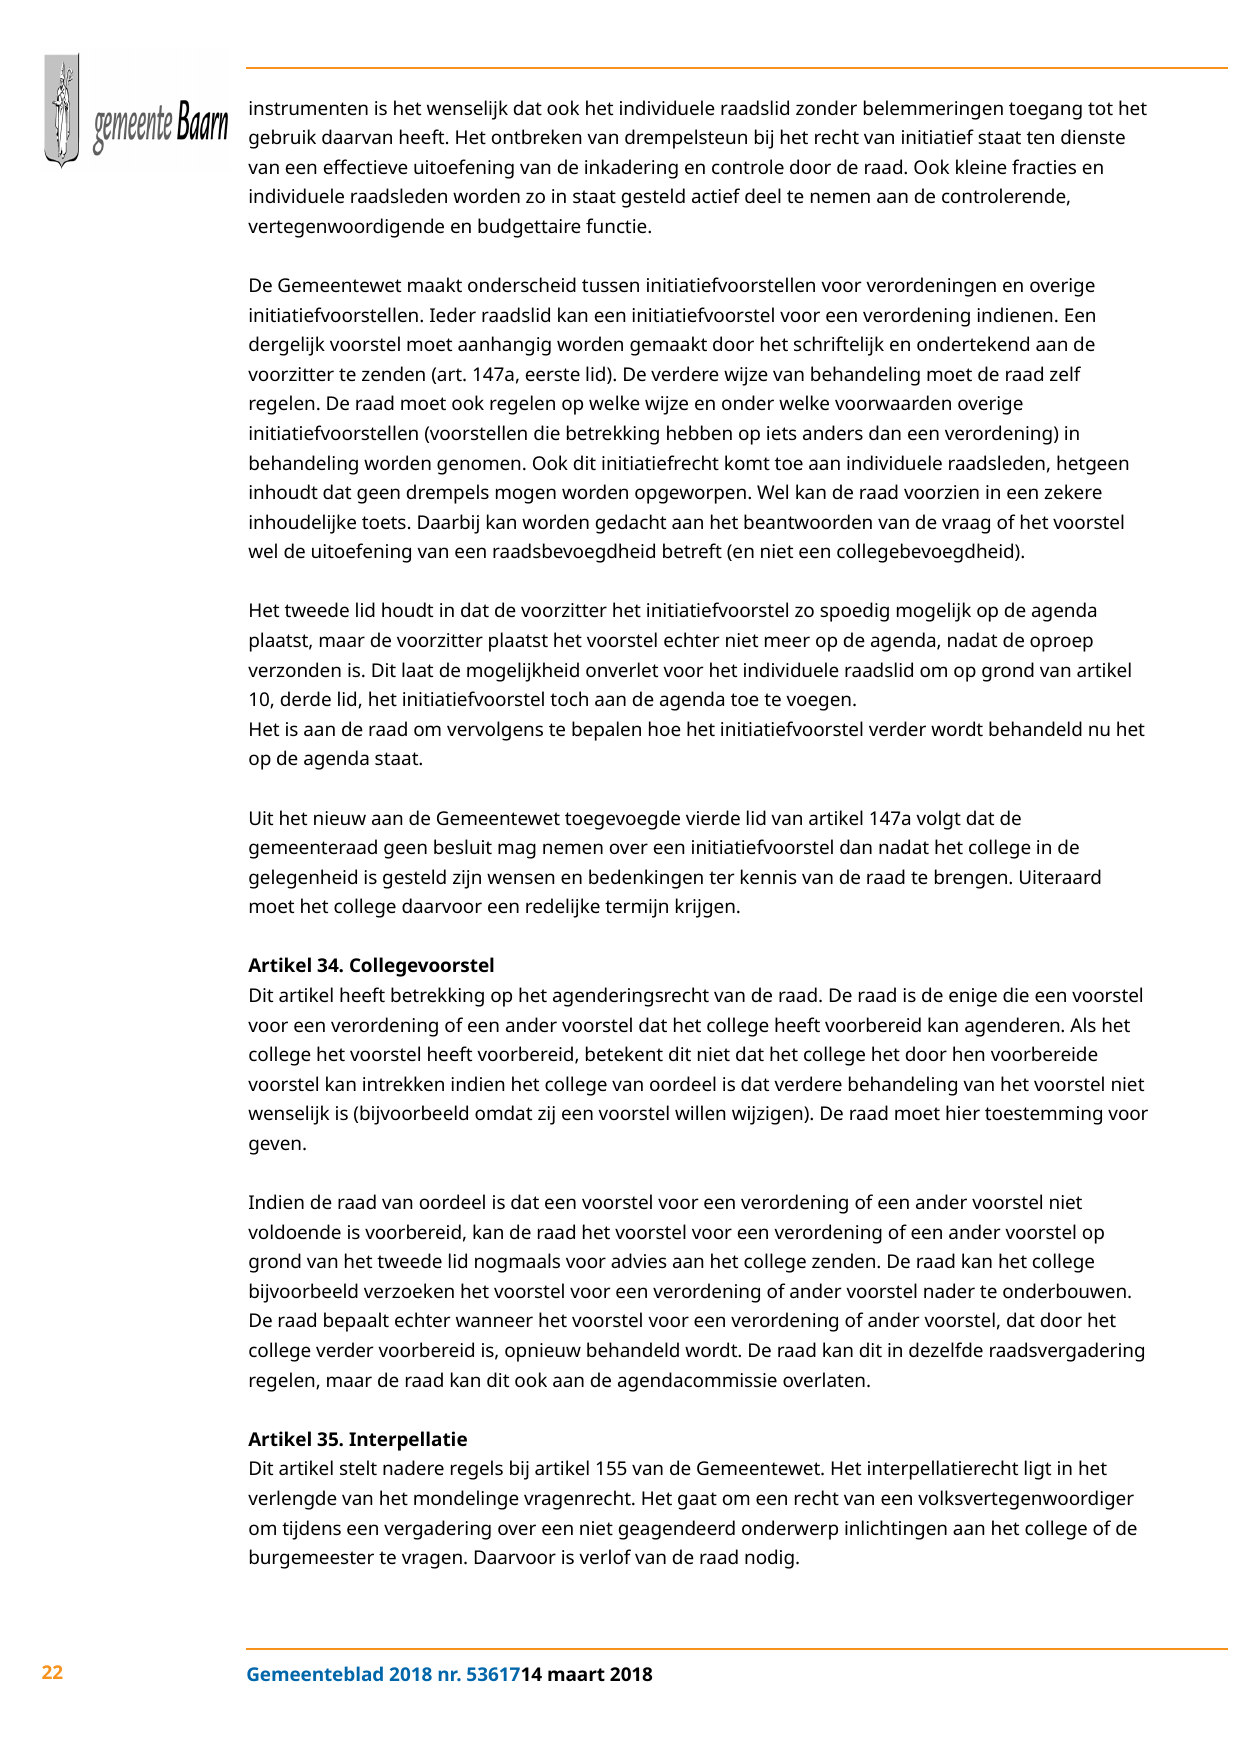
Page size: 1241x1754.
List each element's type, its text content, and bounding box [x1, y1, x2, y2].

text Indien de raad van oordeel is dat een voorstel voor een verordening of een ander voorstel niet voldoende is voorbereid, kan de raad het voorstel voor een verordening of een ander voorstel op grond van het tweede lid nogmaals voor advies aan het college zenden. De raad kan het college bijvoorbeeld verzoeken het voorstel voor een verordening of ander voorstel nader te onderbouwen. De raad bepaalt echter wanneer het voorstel voor een verordening of ander voorstel, dat door het college verder voorbereid is, opnieuw behandeld wordt. De raad kan dit in dezelfde raadsvergadering regelen, maar de raad kan dit ook aan de agendacommissie overlaten. [248, 1189, 1152, 1393]
text Uit het nieuw aan de Gemeentewet toegevoegde vierde lid van artikel 147a volgt dat de gemeenteraad geen besluit mag nemen over een initiatiefvoorstel dan nadat het college in de gelegenheid is gesteld zijn wensen en bedenkingen ter kennis van de raad te brengen. Uiteraard moet het college daarvoor een redelijke termijn krijgen. [248, 805, 1152, 919]
text Het is aan de raad om vervolgens te bepalen hoe het initiatiefvoorstel verder wordt behandeld nu het op de agenda staat. [248, 716, 1152, 771]
picture [41, 47, 231, 172]
text Dit artikel stelt nadere regels bij artikel 155 van de Gemeentewet. Het interpellatierecht ligt in het verlengde van het mondelinge vragenrecht. Het gaat om een recht van een volksvertegenwoordiger om tijdens een vergadering over een niet geagendeerd onderwerp inlichtingen aan het college of de burgemeester te vragen. Daarvoor is verlof van de raad nodig. [248, 1456, 1152, 1570]
text Artikel 34. Collegevoorstel [248, 953, 1152, 978]
text De Gemeentewet maakt onderscheid tussen initiatiefvoorstellen voor verordeningen en overige initiatiefvoorstellen. Ieder raadslid kan een initiatiefvoorstel voor een verordening indienen. Een dergelijk voorstel moet aanhangig worden gemaakt door het schriftelijk en ondertekend aan de voorzitter te zenden (art. 147a, eerste lid). De verdere wijze van behandeling moet de raad zelf regelen. De raad moet ook regelen op welke wijze en onder welke voorwaarden overige initiatiefvoorstellen (voorstellen die betrekking hebben op iets anders dan een verordening) in behandeling worden genomen. Ook dit initiatiefrecht komt toe aan individuele raadsleden, hetgeen inhoudt dat geen drempels mogen worden opgeworpen. Wel kan de raad voorzien in een zekere inhoudelijke toets. Daarbij kan worden gedacht aan het beantwoorden van de vraag of het voorstel wel de uitoefening van een raadsbevoegdheid betreft (en niet een collegebevoegdheid). [248, 272, 1152, 564]
text Artikel 35. Interpellatie [248, 1426, 1152, 1452]
text Het tweede lid houdt in dat de voorzitter het initiatiefvoorstel zo spoedig mogelijk op de agenda plaatst, maar de voorzitter plaatst het voorstel echter niet meer op de agenda, nadat de oproep verzonden is. Dit laat de mogelijkheid onverlet voor het individuele raadslid om op grond van artikel 10, derde lid, het initiatiefvoorstel toch aan de agenda toe te voegen. [248, 598, 1152, 712]
text Dit artikel heeft betrekking op het agenderingsrecht van de raad. De raad is de enige die een voorstel voor een verordening of een ander voorstel dat het college heeft voorbereid kan agenderen. Als het college het voorstel heeft voorbereid, betekent dit niet dat het college het door hen voorbereide voorstel kan intrekken indien het college van oordeel is dat verdere behandeling van het voorstel niet wenselijk is (bijvoorbeeld omdat zij een voorstel willen wijzigen). De raad moet hier toestemming voor geven. [248, 982, 1152, 1156]
text instrumenten is het wenselijk dat ook het individuele raadslid zonder belemmeringen toegang tot het gebruik daarvan heeft. Het ontbreken van drempelsteun bij het recht van initiatief staat ten dienste van een effectieve uitoefening van de inkadering en controle door de raad. Ook kleine fracties en individuele raadsleden worden zo in staat gesteld actief deel te nemen aan de controlerende, vertegenwoordigende en budgettaire functie. [248, 95, 1152, 239]
